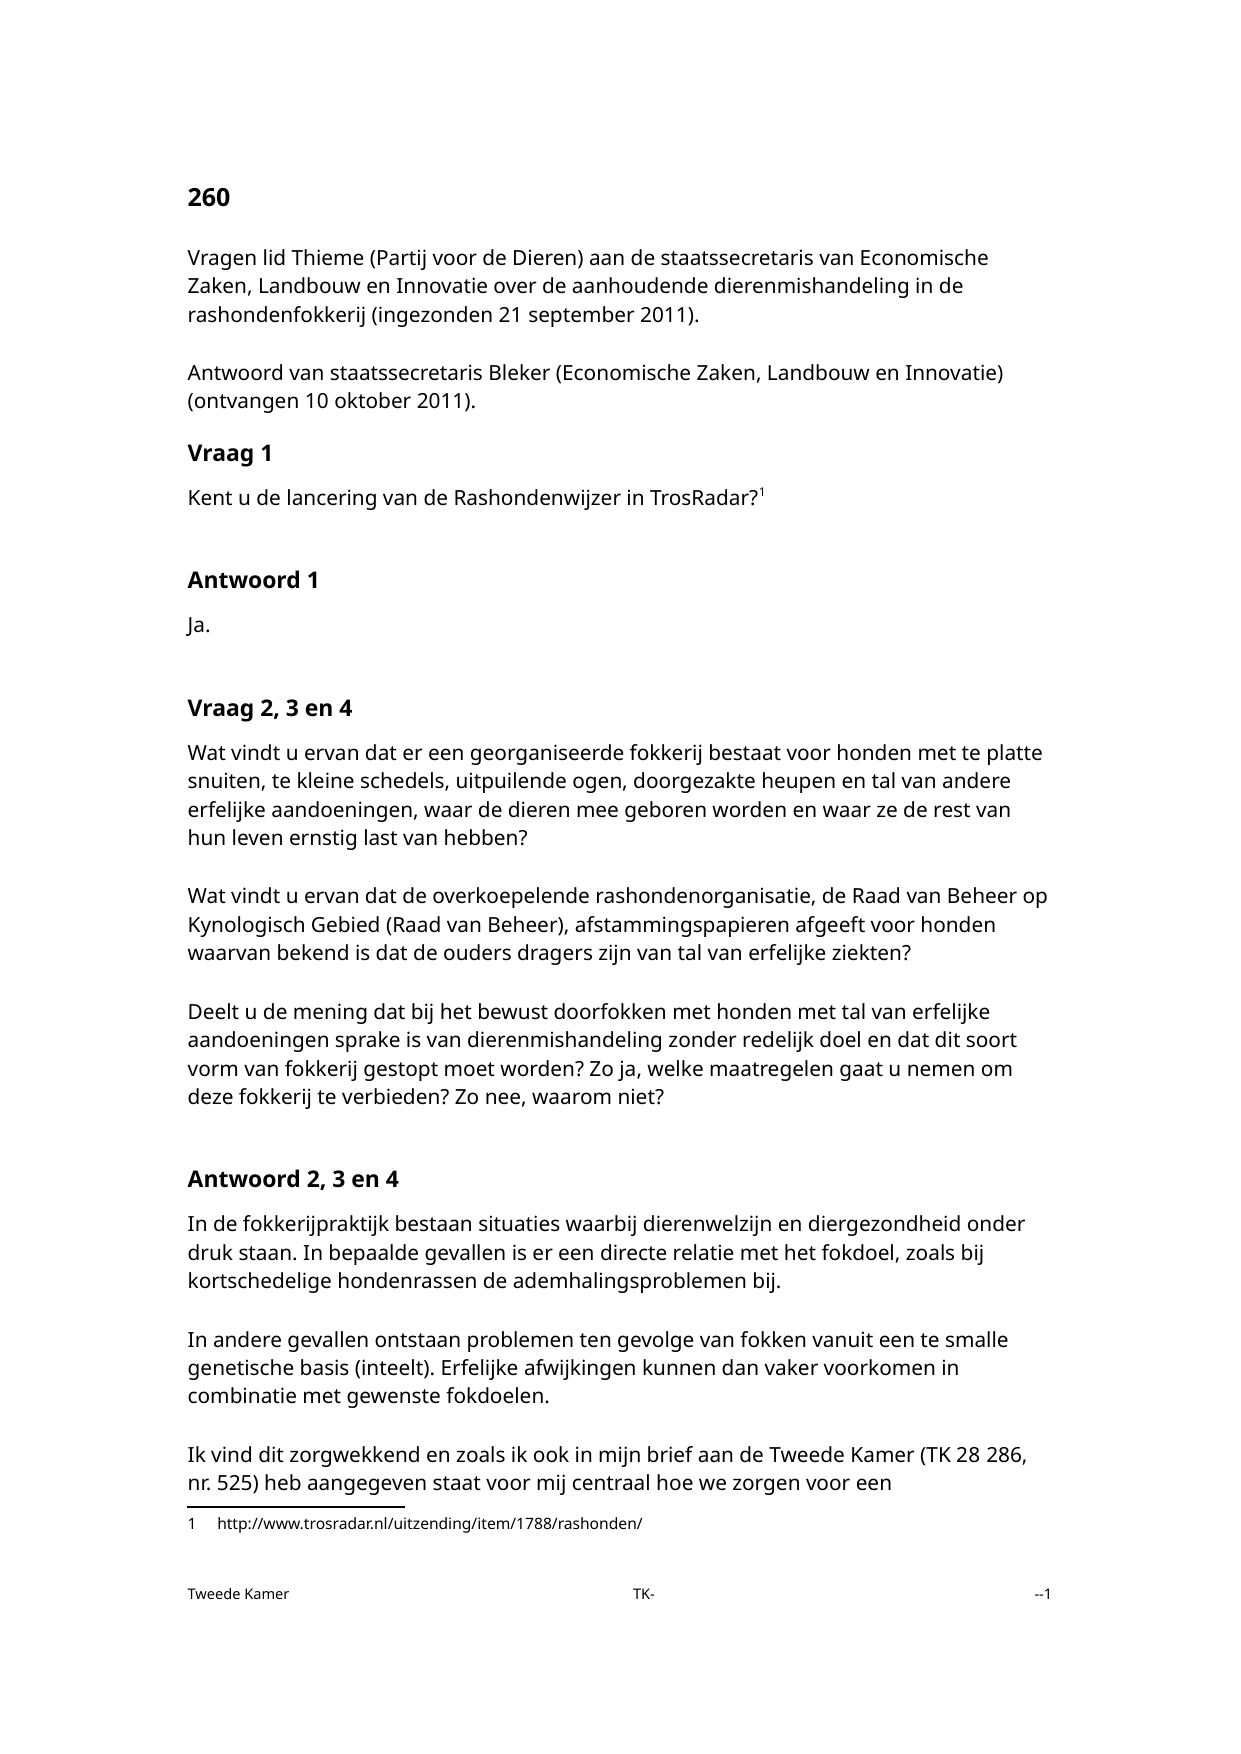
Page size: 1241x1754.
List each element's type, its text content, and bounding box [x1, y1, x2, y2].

subtitle Antwoord 2, 3 en 4 [187, 1163, 1053, 1194]
text 260 [187, 179, 1053, 213]
text Kent u de lancering van de Rashondenwijzer in TrosRadar? [187, 483, 1053, 512]
text Wat vindt u ervan dat de overkoepelende rashondenorganisatie, de Raad van Beheer op Kynologisch Gebied (Raad van Beheer), afstammingspapieren afgeeft voor honden waarvan bekend is dat de ouders dragers zijn van tal van erfelijke ziekten? [187, 882, 1053, 967]
subtitle Vraag 2, 3 en 4 [187, 692, 1053, 723]
text Deelt u de mening dat bij het bewust doorfokken met honden met tal van erfelijke aandoeningen sprake is van dierenmishandeling zonder redelijk doel en dat dit soort vorm van fokkerij gestopt moet worden? Zo ja, welke maatregelen gaat u nemen om deze fokkerij te verbieden? Zo nee, waarom niet? [187, 997, 1053, 1111]
text Vragen lid Thieme (Partij voor de Dieren) aan de staatssecretaris van Economische Zaken, Landbouw en Innovatie over de aanhoudende dierenmishandeling in de rashondenfokkerij (ingezonden 21 september 2011). [187, 243, 1053, 328]
text Antwoord van staatssecretaris Bleker (Economische Zaken, Landbouw en Innovatie) (ontvangen 10 oktober 2011). [187, 358, 1053, 415]
text http://www.trosradar.nl/uitzending/item/1788/rashonden/ [187, 1506, 1053, 1534]
text In andere gevallen ontstaan problemen ten gevolge van fokken vanuit een te smalle genetische basis (inteelt). Erfelijke afwijkingen kunnen dan vaker voorkomen in combinatie met gewenste fokdoelen. [187, 1325, 1053, 1410]
subtitle Antwoord 1 [187, 564, 1053, 596]
text Wat vindt u ervan dat er een georganiseerde fokkerij bestaat voor honden met te platte snuiten, te kleine schedels, uitpuilende ogen, doorgezakte heupen en tal van andere erfelijke aandoeningen, waar de dieren mee geboren worden en waar ze de rest van hun leven ernstig last van hebben? [187, 738, 1053, 852]
subtitle Vraag 1 [187, 437, 1053, 468]
text In de fokkerijpraktijk bestaan situaties waarbij dierenwelzijn en diergezondheid onder druk staan. In bepaalde gevallen is er een directe relatie met het fokdoel, zoals bij kortschedelige hondenrassen de ademhalingsproblemen bij. [187, 1209, 1053, 1295]
text Ja. [187, 611, 1053, 639]
text Ik vind dit zorgwekkend en zoals ik ook in mijn brief aan de Tweede Kamer (TK 28 286, nr. 525) heb aangegeven staat voor mij centraal hoe we zorgen voor een [187, 1440, 1053, 1497]
